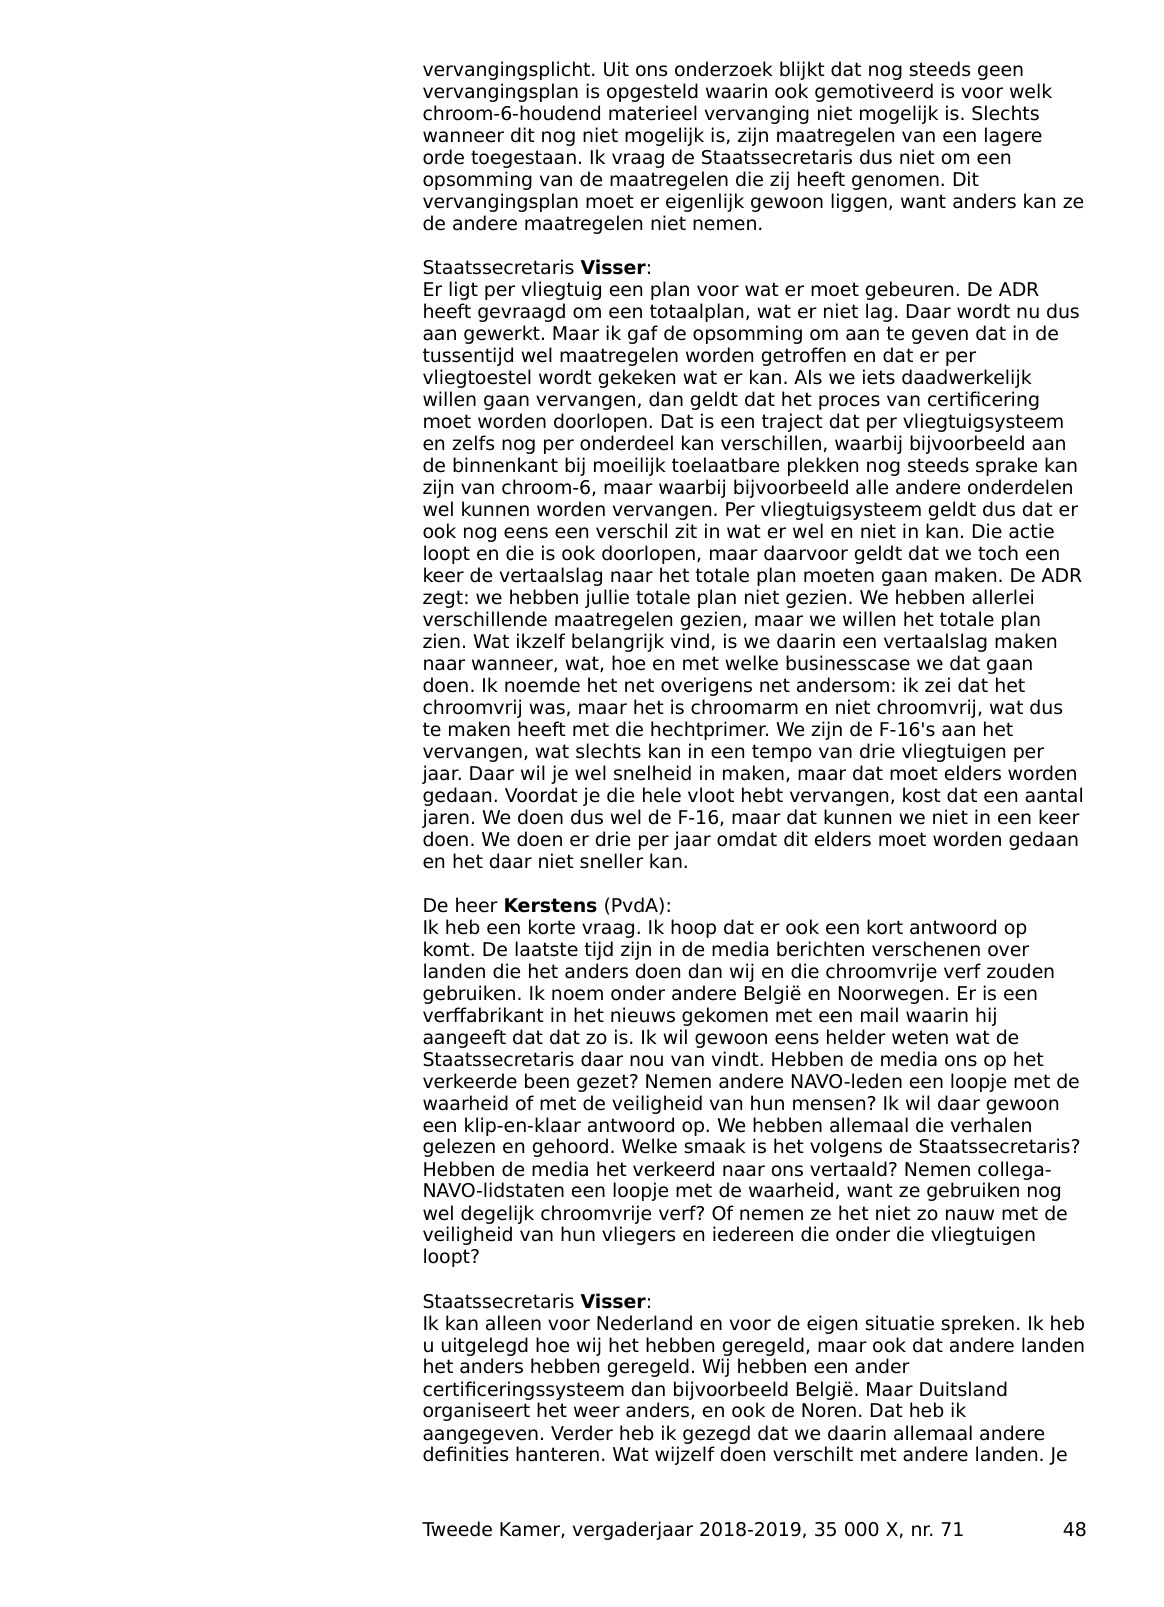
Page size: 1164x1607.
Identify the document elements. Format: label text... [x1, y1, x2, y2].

text Ik heb een korte vraag. Ik hoop dat er ook een kort antwoord op komt. De laatste tijd zijn in de media berichten verschenen over landen die het anders doen dan wij en die chroomvrije verf zouden gebruiken. Ik noem onder andere België en Noorwegen. Er is een verffabrikant in het nieuws gekomen met een mail waarin hij aangeeft dat dat zo is. Ik wil gewoon eens helder weten wat de Staatssecretaris daar nou van vindt. Hebben de media ons op het verkeerde been gezet? Nemen andere NAVO-leden een loopje met de waarheid of met de veiligheid van hun mensen? Ik wil daar gewoon een klip-en-klaar antwoord op. We hebben allemaal die verhalen gelezen en gehoord. Welke smaak is het volgens de Staatssecretaris? Hebben de media het verkeerd naar ons vertaald? Nemen collega-NAVO-lidstaten een loopje met de waarheid, want ze gebruiken nog wel degelijk chroomvrije verf? Of nemen ze het niet zo nauw met de veiligheid van hun vliegers en iedereen die onder die vliegtuigen loopt? [422, 917, 1087, 1268]
text De heer Kerstens (PvdA): [422, 895, 1087, 917]
text vervangingsplicht. Uit ons onderzoek blijkt dat nog steeds geen vervangingsplan is opgesteld waarin ook gemotiveerd is voor welk chroom-6-houdend materieel vervanging niet mogelijk is. Slechts wanneer dit nog niet mogelijk is, zijn maatregelen van een lagere orde toegestaan. Ik vraag de Staatssecretaris dus niet om een opsomming van de maatregelen die zij heeft genomen. Dit vervangingsplan moet er eigenlijk gewoon liggen, want anders kan ze de andere maatregelen niet nemen. [422, 59, 1087, 235]
text Ik kan alleen voor Nederland en voor de eigen situatie spreken. Ik heb u uitgelegd hoe wij het hebben geregeld, maar ook dat andere landen het anders hebben geregeld. Wij hebben een ander certificeringssysteem dan bijvoorbeeld België. Maar Duitsland organiseert het weer anders, en ook de Noren. Dat heb ik aangegeven. Verder heb ik gezegd dat we daarin allemaal andere definities hanteren. Wat wijzelf doen verschilt met andere landen. Je [422, 1312, 1087, 1466]
text Staatssecretaris Visser: [422, 1291, 1087, 1312]
text Er ligt per vliegtuig een plan voor wat er moet gebeuren. De ADR heeft gevraagd om een totaalplan, wat er niet lag. Daar wordt nu dus aan gewerkt. Maar ik gaf de opsomming om aan te geven dat in de tussentijd wel maatregelen worden getroffen en dat er per vliegtoestel wordt gekeken wat er kan. Als we iets daadwerkelijk willen gaan vervangen, dan geldt dat het proces van certificering moet worden doorlopen. Dat is een traject dat per vliegtuigsysteem en zelfs nog per onderdeel kan verschillen, waarbij bijvoorbeeld aan de binnenkant bij moeilijk toelaatbare plekken nog steeds sprake kan zijn van chroom-6, maar waarbij bijvoorbeeld alle andere onderdelen wel kunnen worden vervangen. Per vliegtuigsysteem geldt dus dat er ook nog eens een verschil zit in wat er wel en niet in kan. Die actie loopt en die is ook doorlopen, maar daarvoor geldt dat we toch een keer de vertaalslag naar het totale plan moeten gaan maken. De ADR zegt: we hebben jullie totale plan niet gezien. We hebben allerlei verschillende maatregelen gezien, maar we willen het totale plan zien. Wat ikzelf belangrijk vind, is we daarin een vertaalslag maken naar wanneer, wat, hoe en met welke businesscase we dat gaan doen. Ik noemde het net overigens net andersom: ik zei dat het chroomvrij was, maar het is chroomarm en niet chroomvrij, wat dus te maken heeft met die hechtprimer. We zijn de F-16's aan het vervangen, wat slechts kan in een tempo van drie vliegtuigen per jaar. Daar wil je wel snelheid in maken, maar dat moet elders worden gedaan. Voordat je die hele vloot hebt vervangen, kost dat een aantal jaren. We doen dus wel de F-16, maar dat kunnen we niet in een keer doen. We doen er drie per jaar omdat dit elders moet worden gedaan en het daar niet sneller kan. [422, 279, 1087, 872]
text Staatssecretaris Visser: [422, 257, 1087, 279]
